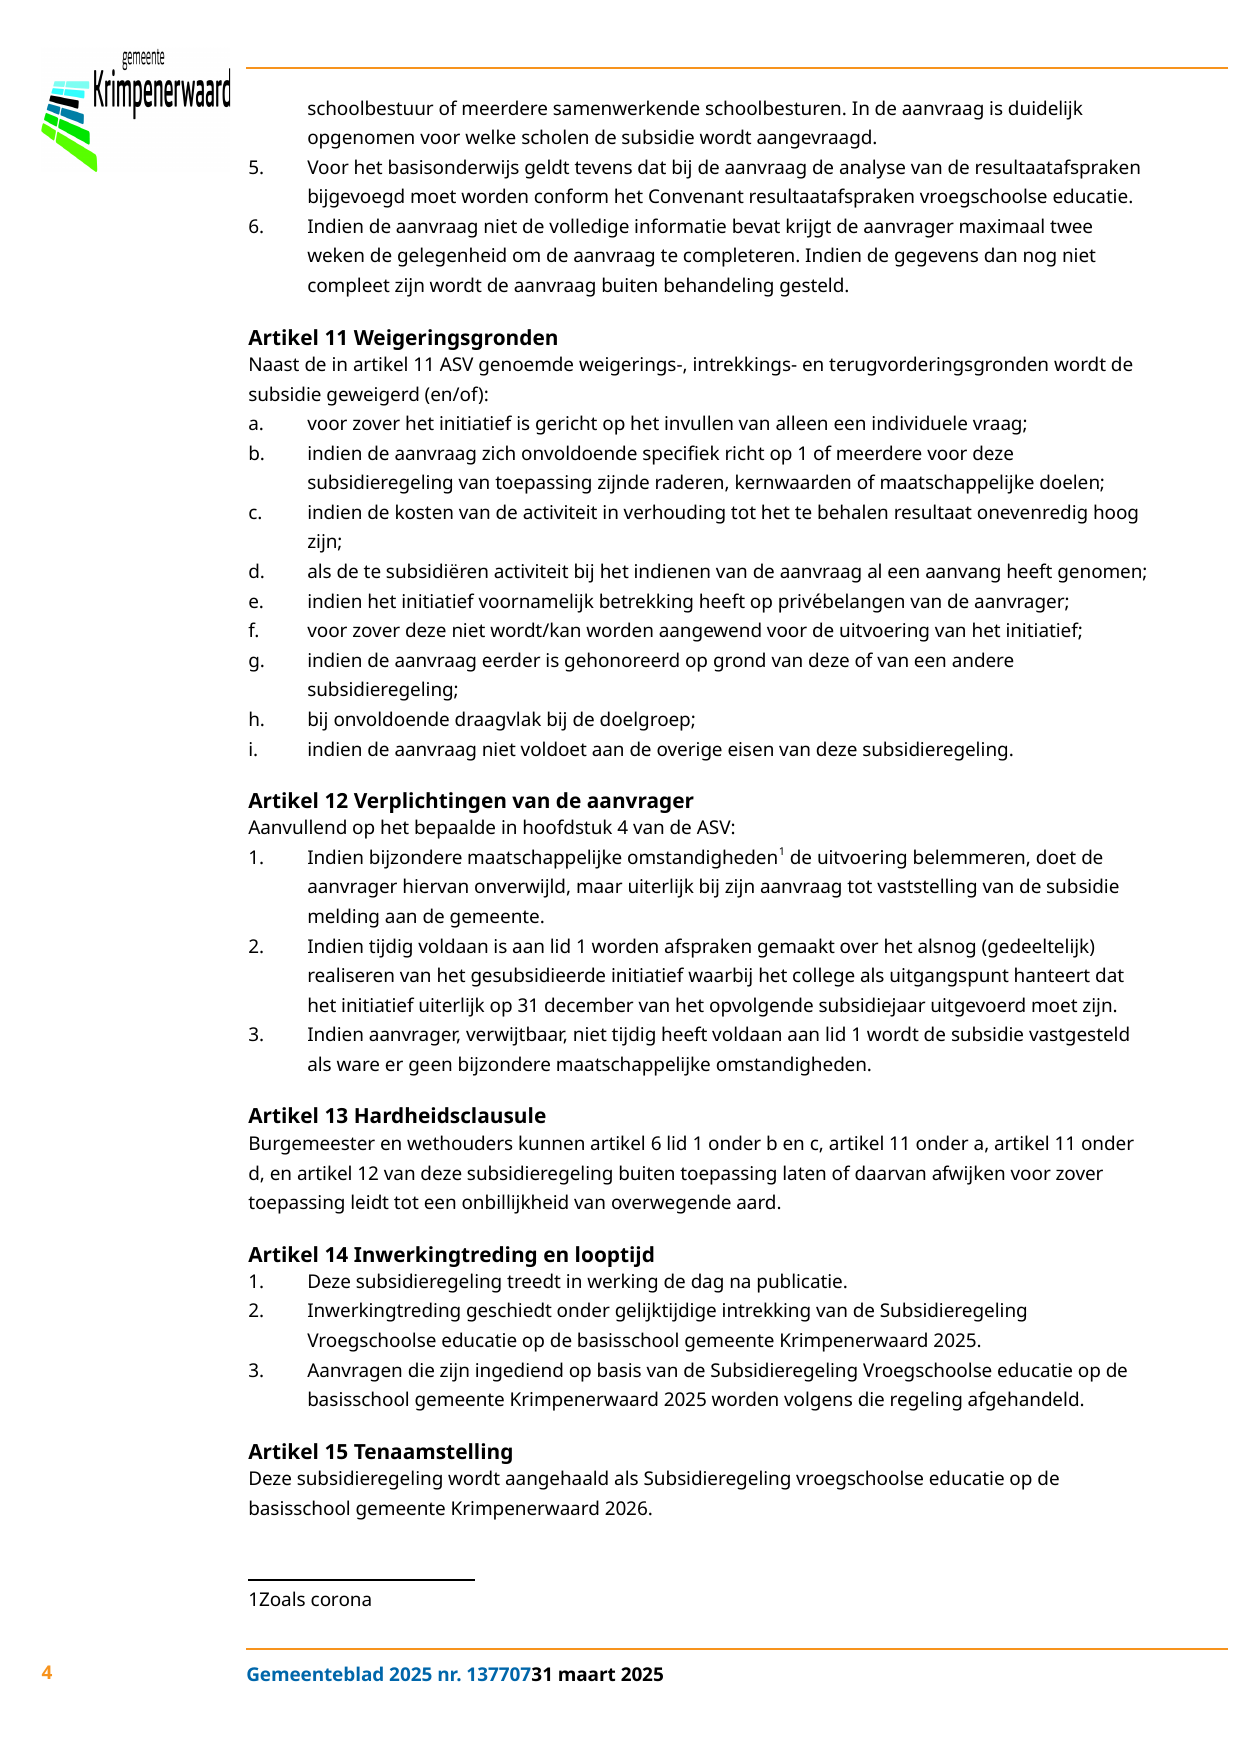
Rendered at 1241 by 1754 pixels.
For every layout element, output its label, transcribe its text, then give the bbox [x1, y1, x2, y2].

list Aanvragen die zijn ingediend op basis van de Subsidieregeling Vroegschoolse educatie op de basisschool gemeente Krimpenerwaard 2025 worden volgens die regeling afgehandeld. [248, 1357, 1152, 1412]
list voor zover deze niet wordt/kan worden aangewend voor de uitvoering van het initiatief; [248, 617, 1152, 643]
text Burgemeester en wethouders kunnen artikel 6 lid 1 onder b en c, artikel 11 onder a, artikel 11 onder d, en artikel 12 van deze subsidieregeling buiten toepassing laten of daarvan afwijken voor zover toepassing leidt tot een onbillijkheid van overwegende aard. [248, 1130, 1152, 1215]
list voor zover het initiatief is gericht op het invullen van alleen een individuele vraag; [248, 410, 1152, 436]
list Voor het basisonderwijs geldt tevens dat bij de aanvraag de analyse van de resultaatafspraken bijgevoegd moet worden conform het Convenant resultaatafspraken vroegschoolse educatie. [248, 154, 1152, 209]
text Aanvullend op het bepaalde in hoofdstuk 4 van de ASV: [248, 814, 1152, 840]
picture [41, 47, 231, 172]
text Artikel 11 Weigeringsgronden [248, 323, 1152, 351]
text Naast de in artikel 11 ASV genoemde weigerings-, intrekkings- en terugvorderingsgronden wordt de subsidie geweigerd (en/of): [248, 351, 1152, 406]
list Inwerkingtreding geschiedt onder gelijktijdige intrekking van de Subsidieregeling Vroegschoolse educatie op de basisschool gemeente Krimpenerwaard 2025. [248, 1298, 1152, 1353]
list indien het initiatief voornamelijk betrekking heeft op privébelangen van de aanvrager; [248, 588, 1152, 613]
text Artikel 14 Inwerkingtreding en looptijd [248, 1240, 1152, 1268]
text Artikel 15 Tenaamstelling [248, 1437, 1152, 1465]
list Indien tijdig voldaan is aan lid 1 worden afspraken gemaakt over het alsnog (gedeeltelijk) realiseren van het gesubsidieerde initiatief waarbij het college als uitgangspunt hanteert dat het initiatief uiterlijk op 31 december van het opvolgende subsidiejaar uitgevoerd moet zijn. [248, 933, 1152, 1018]
list Indien de aanvraag niet de volledige informatie bevat krijgt de aanvrager maximaal twee weken de gelegenheid om de aanvraag te completeren. Indien de gegevens dan nog niet compleet zijn wordt de aanvraag buiten behandeling gesteld. [248, 213, 1152, 298]
list indien de kosten van de activiteit in verhouding tot het te behalen resultaat onevenredig hoog zijn; [248, 499, 1152, 554]
list indien de aanvraag niet voldoet aan de overige eisen van deze subsidieregeling. [248, 736, 1152, 761]
list Zoals corona [248, 1586, 1152, 1612]
list indien de aanvraag zich onvoldoende specifiek richt op 1 of meerdere voor deze subsidieregeling van toepassing zijnde raderen, kernwaarden of maatschappelijke doelen; [248, 440, 1152, 495]
list als de te subsidiëren activiteit bij het indienen van de aanvraag al een aanvang heeft genomen; [248, 558, 1152, 584]
text Deze subsidieregeling wordt aangehaald als Subsidieregeling vroegschoolse educatie op de basisschool gemeente Krimpenerwaard 2026. [248, 1465, 1152, 1521]
list Deze subsidieregeling treedt in werking de dag na publicatie. [248, 1268, 1152, 1294]
text Artikel 12 Verplichtingen van de aanvrager [248, 786, 1152, 814]
text Artikel 13 Hardheidsclausule [248, 1102, 1152, 1130]
list schoolbestuur of meerdere samenwerkende schoolbesturen. In de aanvraag is duidelijk opgenomen voor welke scholen de subsidie wordt aangevraagd. [248, 95, 1152, 150]
list Indien aanvrager, verwijtbaar, niet tijdig heeft voldaan aan lid 1 wordt de subsidie vastgesteld als ware er geen bijzondere maatschappelijke omstandigheden. [248, 1022, 1152, 1077]
list Indien bijzondere maatschappelijke omstandigheden de uitvoering belemmeren, doet de aanvrager hiervan onverwijld, maar uiterlijk bij zijn aanvraag tot vaststelling van de subsidie melding aan de gemeente. [248, 844, 1152, 929]
list indien de aanvraag eerder is gehonoreerd op grond van deze of van een andere subsidieregeling; [248, 647, 1152, 702]
list bij onvoldoende draagvlak bij de doelgroep; [248, 706, 1152, 732]
